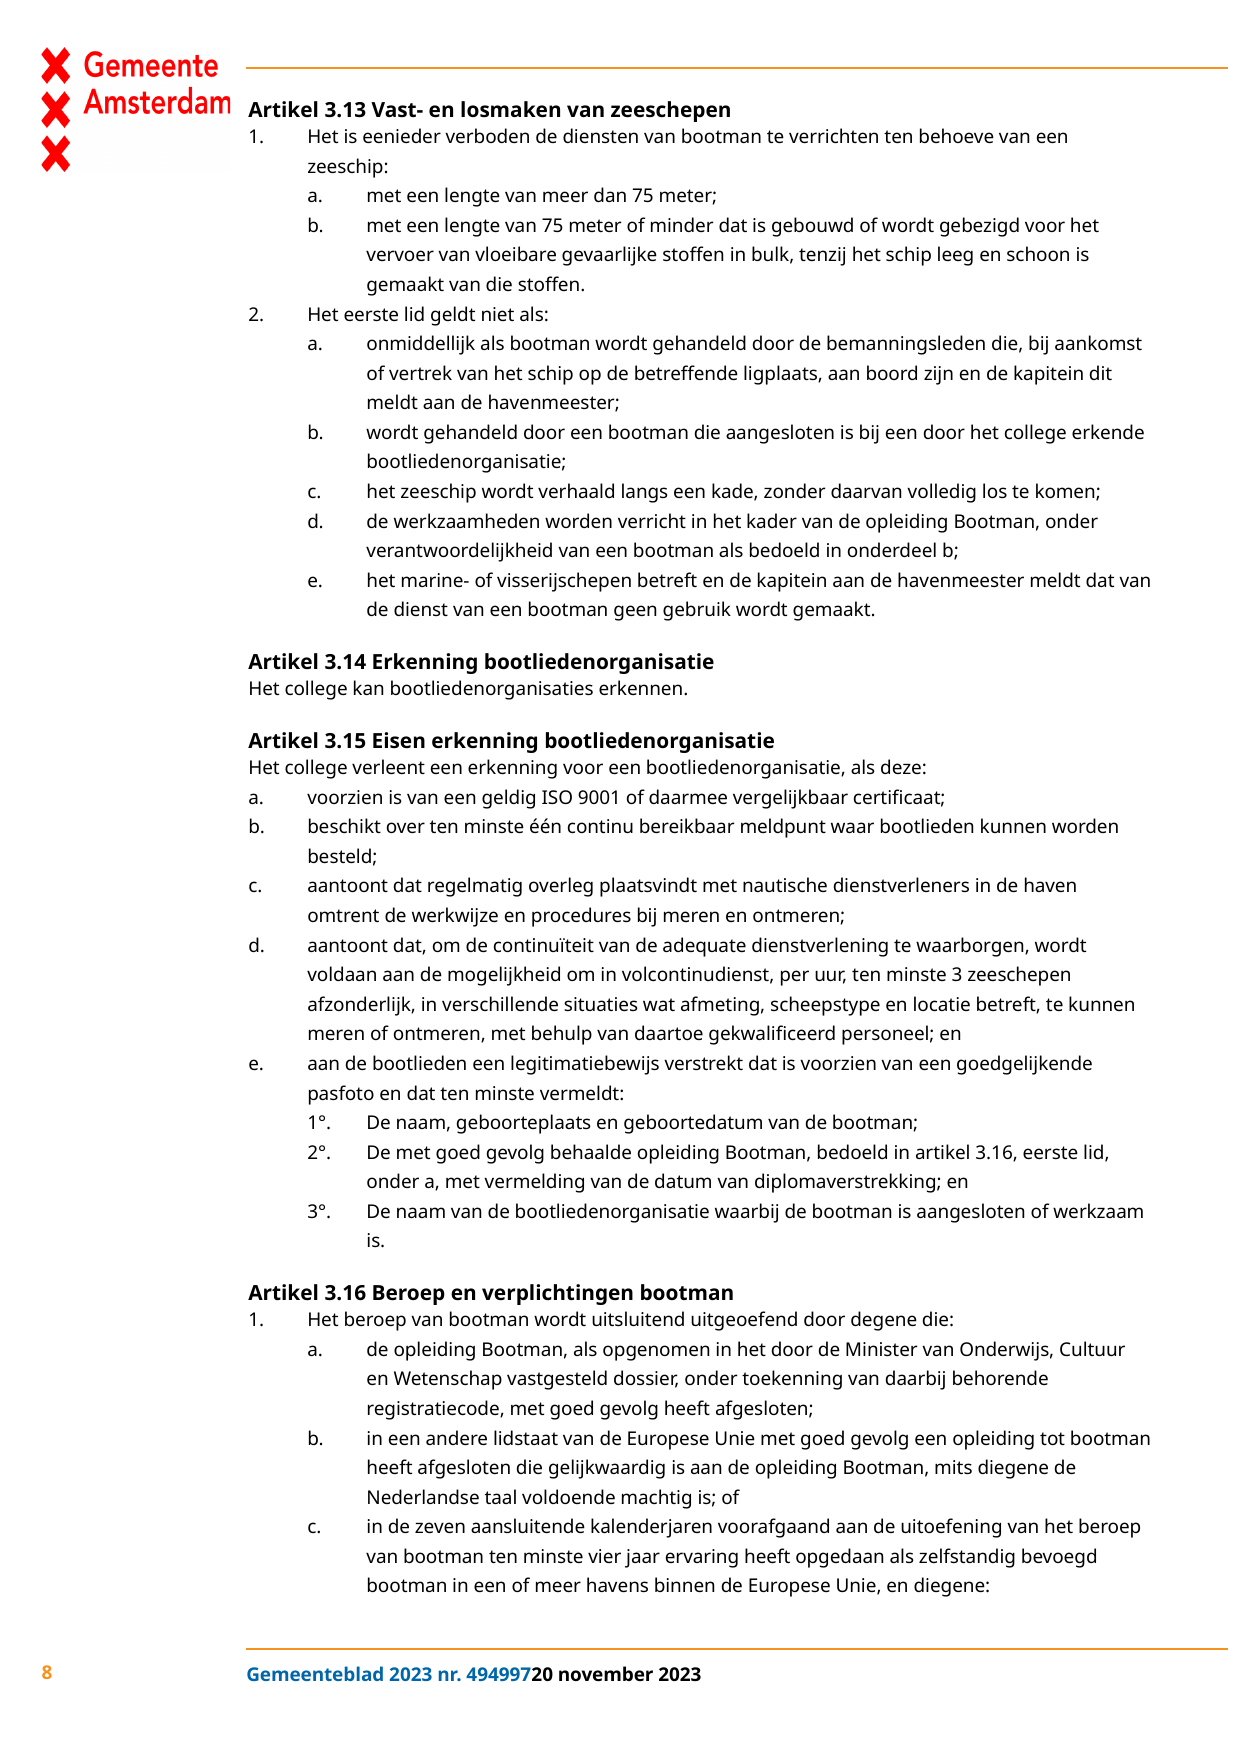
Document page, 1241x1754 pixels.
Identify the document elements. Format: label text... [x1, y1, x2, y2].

list wordt gehandeld door een bootman die aangesloten is bij een door het college erkende bootliedenorganisatie; [307, 419, 1152, 474]
list de opleiding Bootman, als opgenomen in het door de Minister van Onderwijs, Cultuur en Wetenschap vastgesteld dossier, onder toekenning van daarbij behorende registratiecode, met goed gevolg heeft afgesloten; [307, 1336, 1152, 1421]
list aantoont dat, om de continuïteit van de adequate dienstverlening te waarborgen, wordt voldaan aan de mogelijkheid om in volcontinudienst, per uur, ten minste 3 zeeschepen afzonderlijk, in verschillende situaties wat afmeting, scheepstype en locatie betreft, te kunnen meren of ontmeren, met behulp van daartoe gekwalificeerd personeel; en [248, 932, 1152, 1046]
list De naam van de bootliedenorganisatie waarbij de bootman is aangesloten of werkzaam is. [307, 1198, 1152, 1253]
list in een andere lidstaat van de Europese Unie met goed gevolg een opleiding tot bootman heeft afgesloten die gelijkwaardig is aan de opleiding Bootman, mits diegene de Nederlandse taal voldoende machtig is; of [307, 1425, 1152, 1510]
list De naam, geboorteplaats en geboortedatum van de bootman; [307, 1109, 1152, 1135]
text Het college kan bootliedenorganisaties erkennen. [248, 675, 1152, 701]
list Het eerste lid geldt niet als: [248, 301, 1152, 326]
text Artikel 3.16 Beroep en verplichtingen bootman [248, 1278, 1152, 1306]
list aantoont dat regelmatig overleg plaatsvindt met nautische dienstverleners in de haven omtrent de werkwijze en procedures bij meren en ontmeren; [248, 873, 1152, 928]
list de werkzaamheden worden verricht in het kader van de opleiding Bootman, onder verantwoordelijkheid van een bootman als bedoeld in onderdeel b; [307, 508, 1152, 563]
list het marine- of visserijschepen betreft en de kapitein aan de havenmeester meldt dat van de dienst van een bootman geen gebruik wordt gemaakt. [307, 567, 1152, 622]
list beschikt over ten minste één continu bereikbaar meldpunt waar bootlieden kunnen worden besteld; [248, 813, 1152, 869]
list Het is eenieder verboden de diensten van bootman te verrichten ten behoeve van een zeeschip: [248, 123, 1152, 178]
list Het beroep van bootman wordt uitsluitend uitgeoefend door degene die: [248, 1306, 1152, 1332]
list De met goed gevolg behaalde opleiding Bootman, bedoeld in artikel 3.16, eerste lid, onder a, met vermelding van de datum van diplomaverstrekking; en [307, 1139, 1152, 1194]
list voorzien is van een geldig ISO 9001 of daarmee vergelijkbaar certificaat; [248, 784, 1152, 809]
text Artikel 3.13 Vast- en losmaken van zeeschepen [248, 95, 1152, 123]
list onmiddellijk als bootman wordt gehandeld door de bemanningsleden die, bij aankomst of vertrek van het schip op de betreffende ligplaats, aan boord zijn en de kapitein dit meldt aan de havenmeester; [307, 330, 1152, 415]
list het zeeschip wordt verhaald langs een kade, zonder daarvan volledig los te komen; [307, 478, 1152, 504]
list met een lengte van 75 meter of minder dat is gebouwd of wordt gebezigd voor het vervoer van vloeibare gevaarlijke stoffen in bulk, tenzij het schip leeg en schoon is gemaakt van die stoffen. [307, 212, 1152, 297]
text Artikel 3.14 Erkenning bootliedenorganisatie [248, 647, 1152, 675]
list met een lengte van meer dan 75 meter; [307, 182, 1152, 208]
text Het college verleent een erkenning voor een bootliedenorganisatie, als deze: [248, 754, 1152, 780]
list aan de bootlieden een legitimatiebewijs verstrekt dat is voorzien van een goedgelijkende pasfoto en dat ten minste vermeldt: [248, 1050, 1152, 1105]
list in de zeven aansluitende kalenderjaren voorafgaand aan de uitoefening van het beroep van bootman ten minste vier jaar ervaring heeft opgedaan als zelfstandig bevoegd bootman in een of meer havens binnen de Europese Unie, en diegene: [307, 1513, 1152, 1598]
text Artikel 3.15 Eisen erkenning bootliedenorganisatie [248, 726, 1152, 754]
picture [41, 47, 231, 172]
